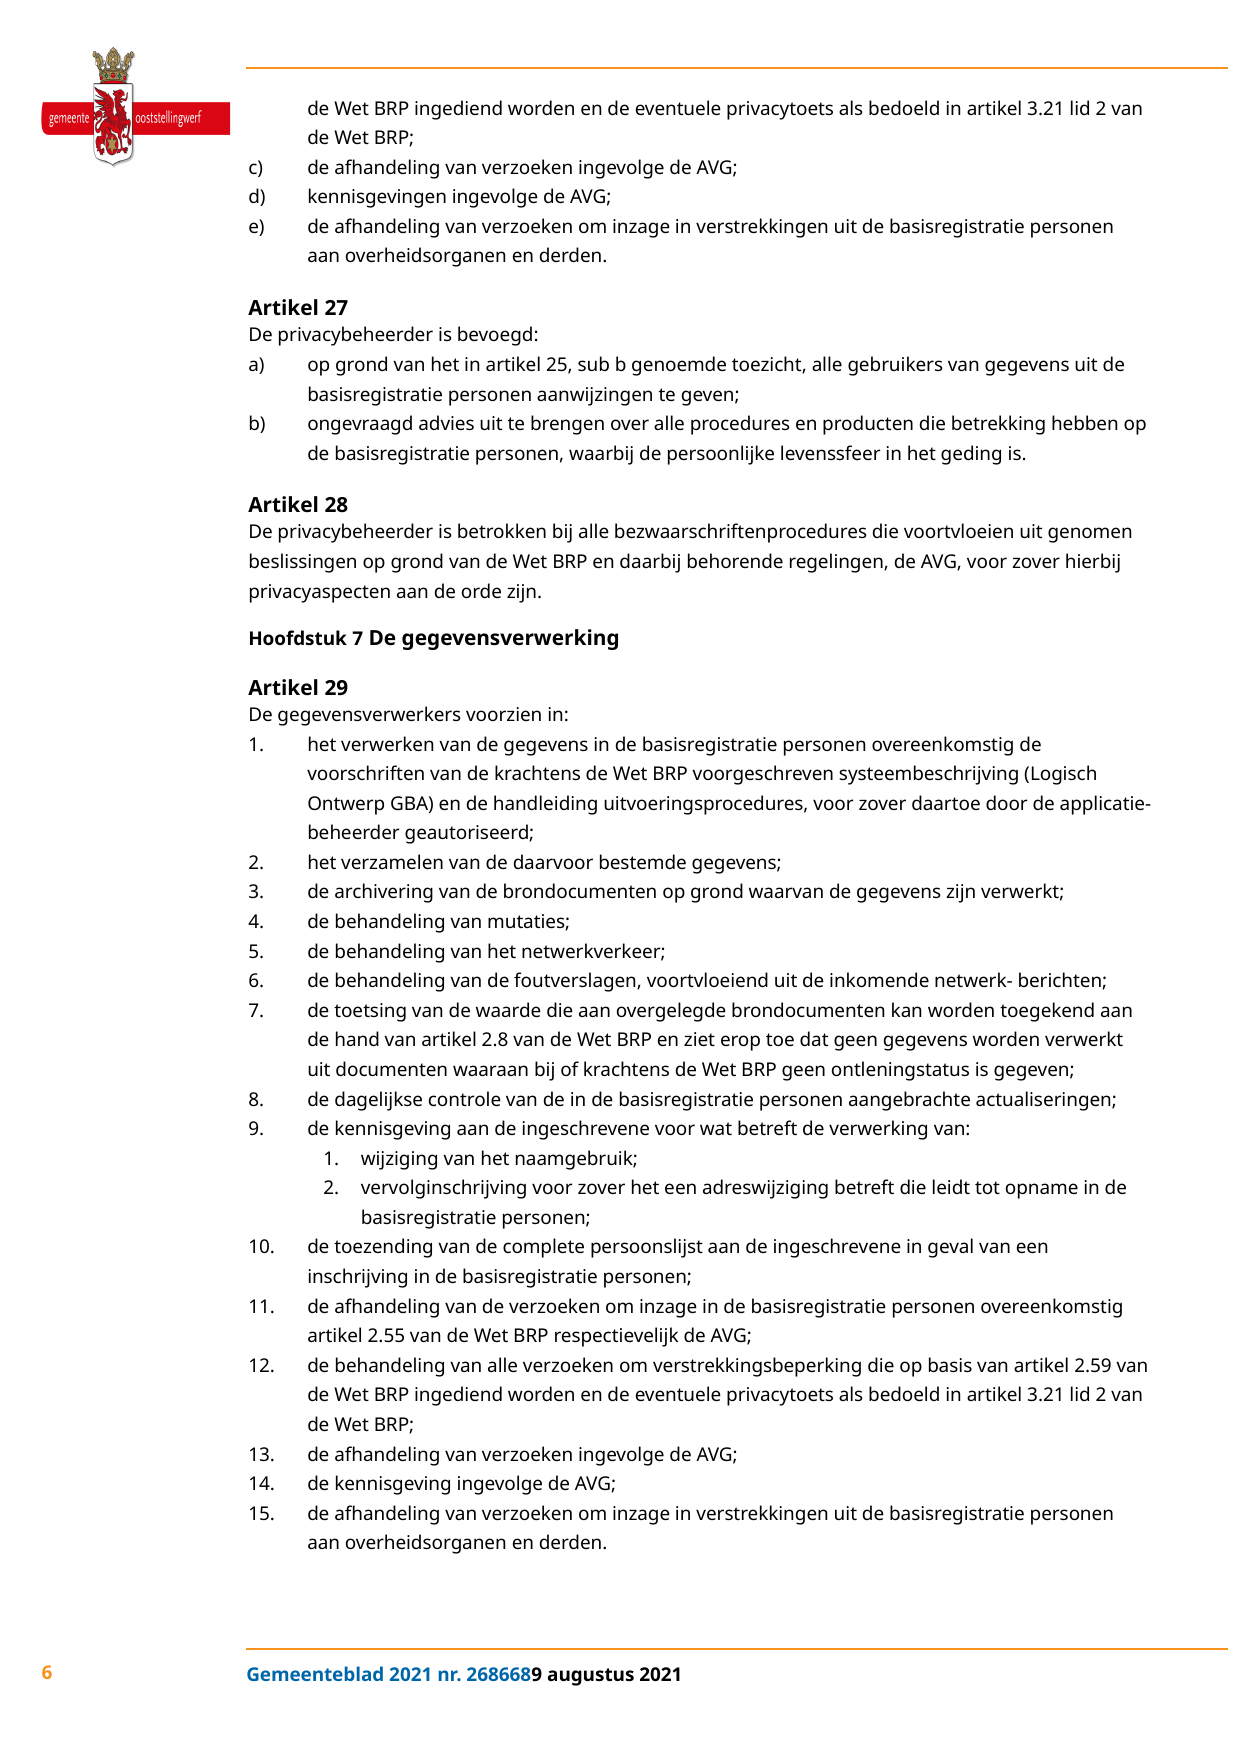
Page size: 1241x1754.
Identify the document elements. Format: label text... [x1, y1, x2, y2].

list de afhandeling van verzoeken ingevolge de AVG; [248, 1441, 1152, 1467]
list de afhandeling van verzoeken om inzage in verstrekkingen uit de basisregistratie personen aan overheidsorganen en derden. [248, 1500, 1152, 1555]
list de behandeling van mutaties; [248, 908, 1152, 934]
text Artikel 28 [248, 490, 1152, 519]
list de behandeling van de foutverslagen, voortvloeiend uit de inkomende netwerk- berichten; [248, 967, 1152, 993]
list de toezending van de complete persoonslijst aan de ingeschrevene in geval van een inschrijving in de basisregistratie personen; [248, 1234, 1152, 1289]
list kennisgevingen ingevolge de AVG; [248, 183, 1152, 209]
list het verzamelen van de daarvoor bestemde gegevens; [248, 849, 1152, 875]
list de afhandeling van verzoeken om inzage in verstrekkingen uit de basisregistratie personen aan overheidsorganen en derden. [248, 213, 1152, 268]
text De privacybeheerder is betrokken bij alle bezwaarschriftenprocedures die voortvloeien uit genomen beslissingen op grond van de Wet BRP en daarbij behorende regelingen, de AVG, voor zover hierbij privacyaspecten aan de orde zijn. [248, 519, 1152, 604]
list vervolginschrijving voor zover het een adreswijziging betreft die leidt tot opname in de basisregistratie personen; [323, 1174, 1152, 1230]
list wijziging van het naamgebruik; [323, 1145, 1152, 1171]
text Artikel 27 [248, 293, 1152, 322]
list de behandeling van het netwerkverkeer; [248, 938, 1152, 964]
picture [41, 47, 231, 172]
text De privacybeheerder is bevoegd: [248, 322, 1152, 347]
text Hoofdstuk 7 De gegevensverwerking [248, 623, 1152, 652]
list de dagelijkse controle van de in de basisregistratie personen aangebrachte actualiseringen; [248, 1086, 1152, 1112]
list de afhandeling van de verzoeken om inzage in de basisregistratie personen overeenkomstig artikel 2.55 van de Wet BRP respectievelijk de AVG; [248, 1293, 1152, 1348]
list de behandeling van alle verzoeken om verstrekkingsbeperking die op basis van artikel 2.59 van de Wet BRP ingediend worden en de eventuele privacytoets als bedoeld in artikel 3.21 lid 2 van de Wet BRP; [248, 1352, 1152, 1437]
list ongevraagd advies uit te brengen over alle procedures en producten die betrekking hebben op de basisregistratie personen, waarbij de persoonlijke levenssfeer in het geding is. [248, 410, 1152, 466]
list de archivering van de brondocumenten op grond waarvan de gegevens zijn verwerkt; [248, 879, 1152, 904]
list de toetsing van de waarde die aan overgelegde brondocumenten kan worden toegekend aan de hand van artikel 2.8 van de Wet BRP en ziet erop toe dat geen gegevens worden verwerkt uit documenten waaraan bij of krachtens de Wet BRP geen ontleningstatus is gegeven; [248, 997, 1152, 1082]
text De gegevensverwerkers voorzien in: [248, 701, 1152, 727]
list de Wet BRP ingediend worden en de eventuele privacytoets als bedoeld in artikel 3.21 lid 2 van de Wet BRP; [248, 95, 1152, 150]
list het verwerken van de gegevens in de basisregistratie personen overeenkomstig de voorschriften van de krachtens de Wet BRP voorgeschreven systeembeschrijving (Logisch Ontwerp GBA) en de handleiding uitvoeringsprocedures, voor zover daartoe door de applicatie-beheerder geautoriseerd; [248, 731, 1152, 845]
list op grond van het in artikel 25, sub b genoemde toezicht, alle gebruikers van gegevens uit de basisregistratie personen aanwijzingen te geven; [248, 351, 1152, 406]
list de kennisgeving ingevolge de AVG; [248, 1470, 1152, 1496]
text Artikel 29 [248, 673, 1152, 701]
list de kennisgeving aan de ingeschrevene voor wat betreft de verwerking van: [248, 1115, 1152, 1141]
list de afhandeling van verzoeken ingevolge de AVG; [248, 154, 1152, 180]
